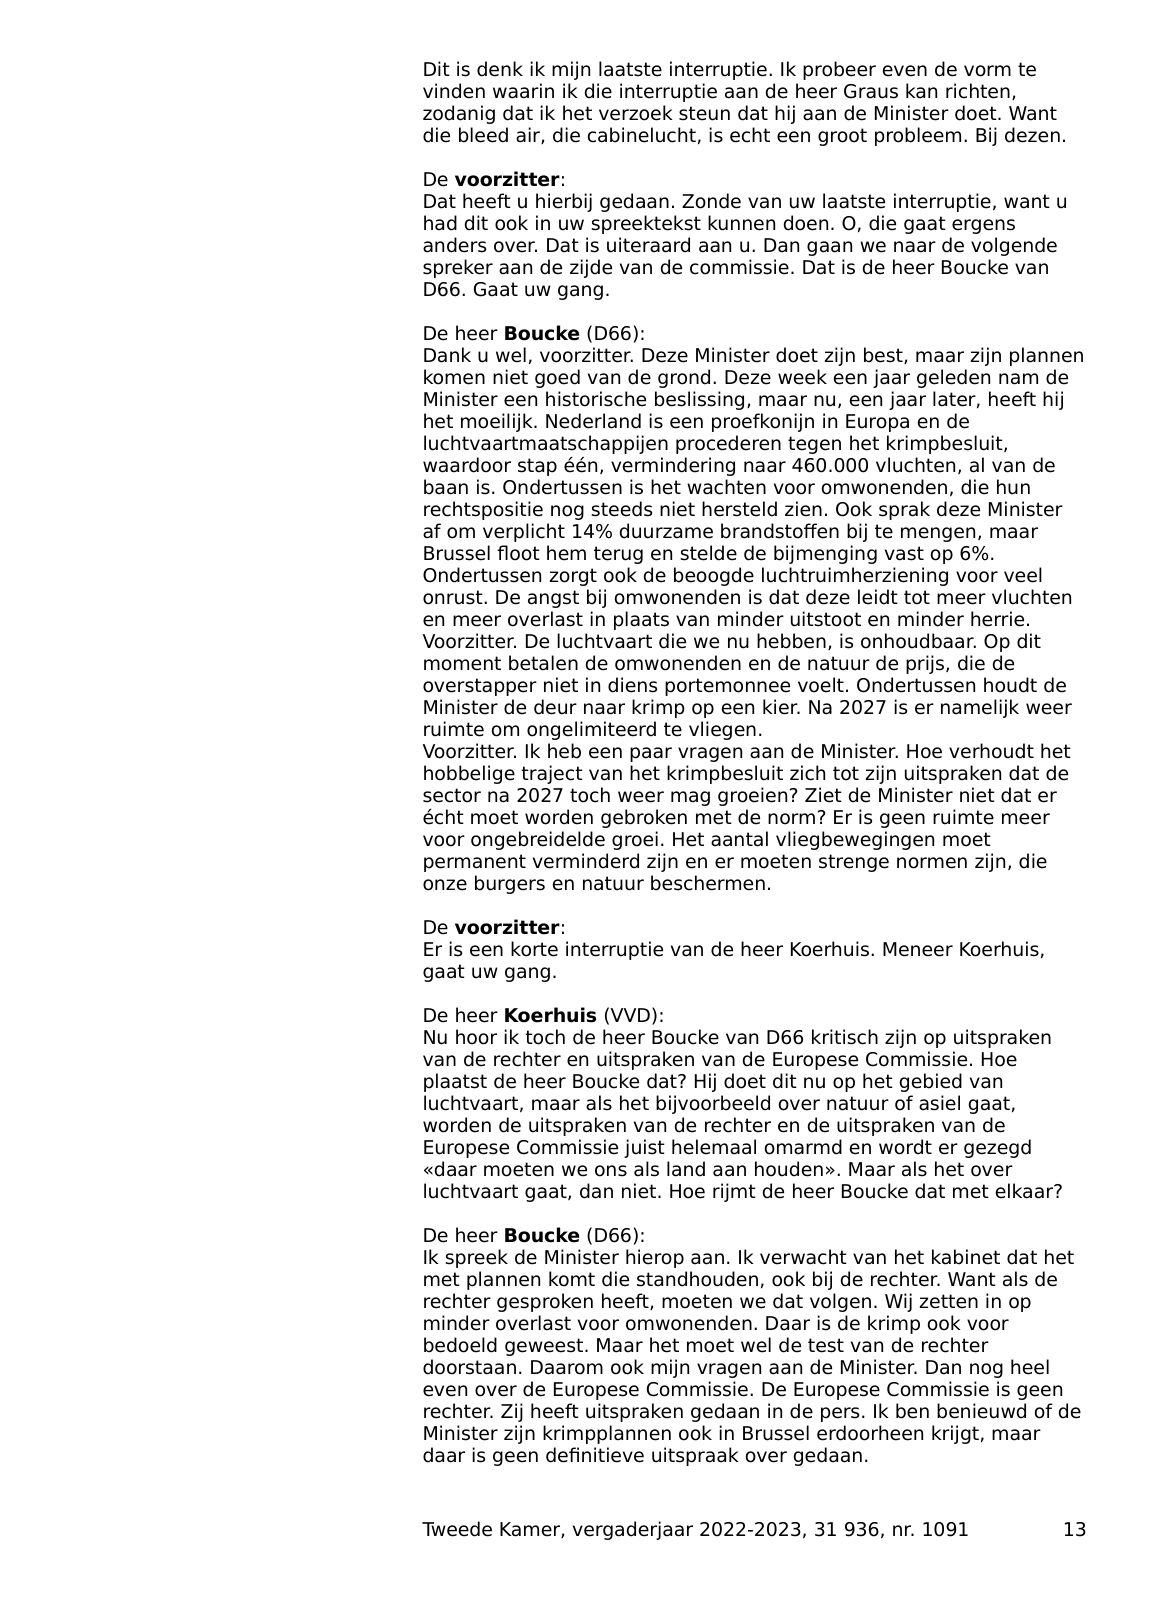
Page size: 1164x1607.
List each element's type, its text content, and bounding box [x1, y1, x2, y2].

text Er is een korte interruptie van de heer Koerhuis. Meneer Koerhuis, gaat uw gang. [422, 939, 1087, 983]
text Voorzitter. De luchtvaart die we nu hebben, is onhoudbaar. Op dit moment betalen de omwonenden en de natuur de prijs, die de overstapper niet in diens portemonnee voelt. Ondertussen houdt de Minister de deur naar krimp op een kier. Na 2027 is er namelijk weer ruimte om ongelimiteerd te vliegen. [422, 631, 1087, 741]
text Voorzitter. Ik heb een paar vragen aan de Minister. Hoe verhoudt het hobbelige traject van het krimpbesluit zich tot zijn uitspraken dat de sector na 2027 toch weer mag groeien? Ziet de Minister niet dat er écht moet worden gebroken met de norm? Er is geen ruimte meer voor ongebreidelde groei. Het aantal vliegbewegingen moet permanent verminderd zijn en er moeten strenge normen zijn, die onze burgers en natuur beschermen. [422, 741, 1087, 895]
text Dat heeft u hierbij gedaan. Zonde van uw laatste interruptie, want u had dit ook in uw spreektekst kunnen doen. O, die gaat ergens anders over. Dat is uiteraard aan u. Dan gaan we naar de volgende spreker aan de zijde van de commissie. Dat is de heer Boucke van D66. Gaat uw gang. [422, 191, 1087, 301]
text De voorzitter: [422, 169, 1087, 191]
text De voorzitter: [422, 917, 1087, 939]
text Ik spreek de Minister hierop aan. Ik verwacht van het kabinet dat het met plannen komt die standhouden, ook bij de rechter. Want als de rechter gesproken heeft, moeten we dat volgen. Wij zetten in op minder overlast voor omwonenden. Daar is de krimp ook voor bedoeld geweest. Maar het moet wel de test van de rechter doorstaan. Daarom ook mijn vragen aan de Minister. Dan nog heel even over de Europese Commissie. De Europese Commissie is geen rechter. Zij heeft uitspraken gedaan in de pers. Ik ben benieuwd of de Minister zijn krimpplannen ook in Brussel erdoorheen krijgt, maar daar is geen definitieve uitspraak over gedaan. [422, 1247, 1087, 1467]
text De heer Boucke (D66): [422, 323, 1087, 345]
text Dit is denk ik mijn laatste interruptie. Ik probeer even de vorm te vinden waarin ik die interruptie aan de heer Graus kan richten, zodanig dat ik het verzoek steun dat hij aan de Minister doet. Want die bleed air, die cabinelucht, is echt een groot probleem. Bij dezen. [422, 59, 1087, 147]
text Nu hoor ik toch de heer Boucke van D66 kritisch zijn op uitspraken van de rechter en uitspraken van de Europese Commissie. Hoe plaatst de heer Boucke dat? Hij doet dit nu op het gebied van luchtvaart, maar als het bijvoorbeeld over natuur of asiel gaat, worden de uitspraken van de rechter en de uitspraken van de Europese Commissie juist helemaal omarmd en wordt er gezegd «daar moeten we ons als land aan houden». Maar als het over luchtvaart gaat, dan niet. Hoe rijmt de heer Boucke dat met elkaar? [422, 1027, 1087, 1203]
text De heer Boucke (D66): [422, 1225, 1087, 1247]
text Dank u wel, voorzitter. Deze Minister doet zijn best, maar zijn plannen komen niet goed van de grond. Deze week een jaar geleden nam de Minister een historische beslissing, maar nu, een jaar later, heeft hij het moeilijk. Nederland is een proefkonijn in Europa en de luchtvaartmaatschappijen procederen tegen het krimpbesluit, waardoor stap één, vermindering naar 460.000 vluchten, al van de baan is. Ondertussen is het wachten voor omwonenden, die hun rechtspositie nog steeds niet hersteld zien. Ook sprak deze Minister af om verplicht 14% duurzame brandstoffen bij te mengen, maar Brussel floot hem terug en stelde de bijmenging vast op 6%. Ondertussen zorgt ook de beoogde luchtruimherziening voor veel onrust. De angst bij omwonenden is dat deze leidt tot meer vluchten en meer overlast in plaats van minder uitstoot en minder herrie. [422, 345, 1087, 631]
text De heer Koerhuis (VVD): [422, 1005, 1087, 1027]
